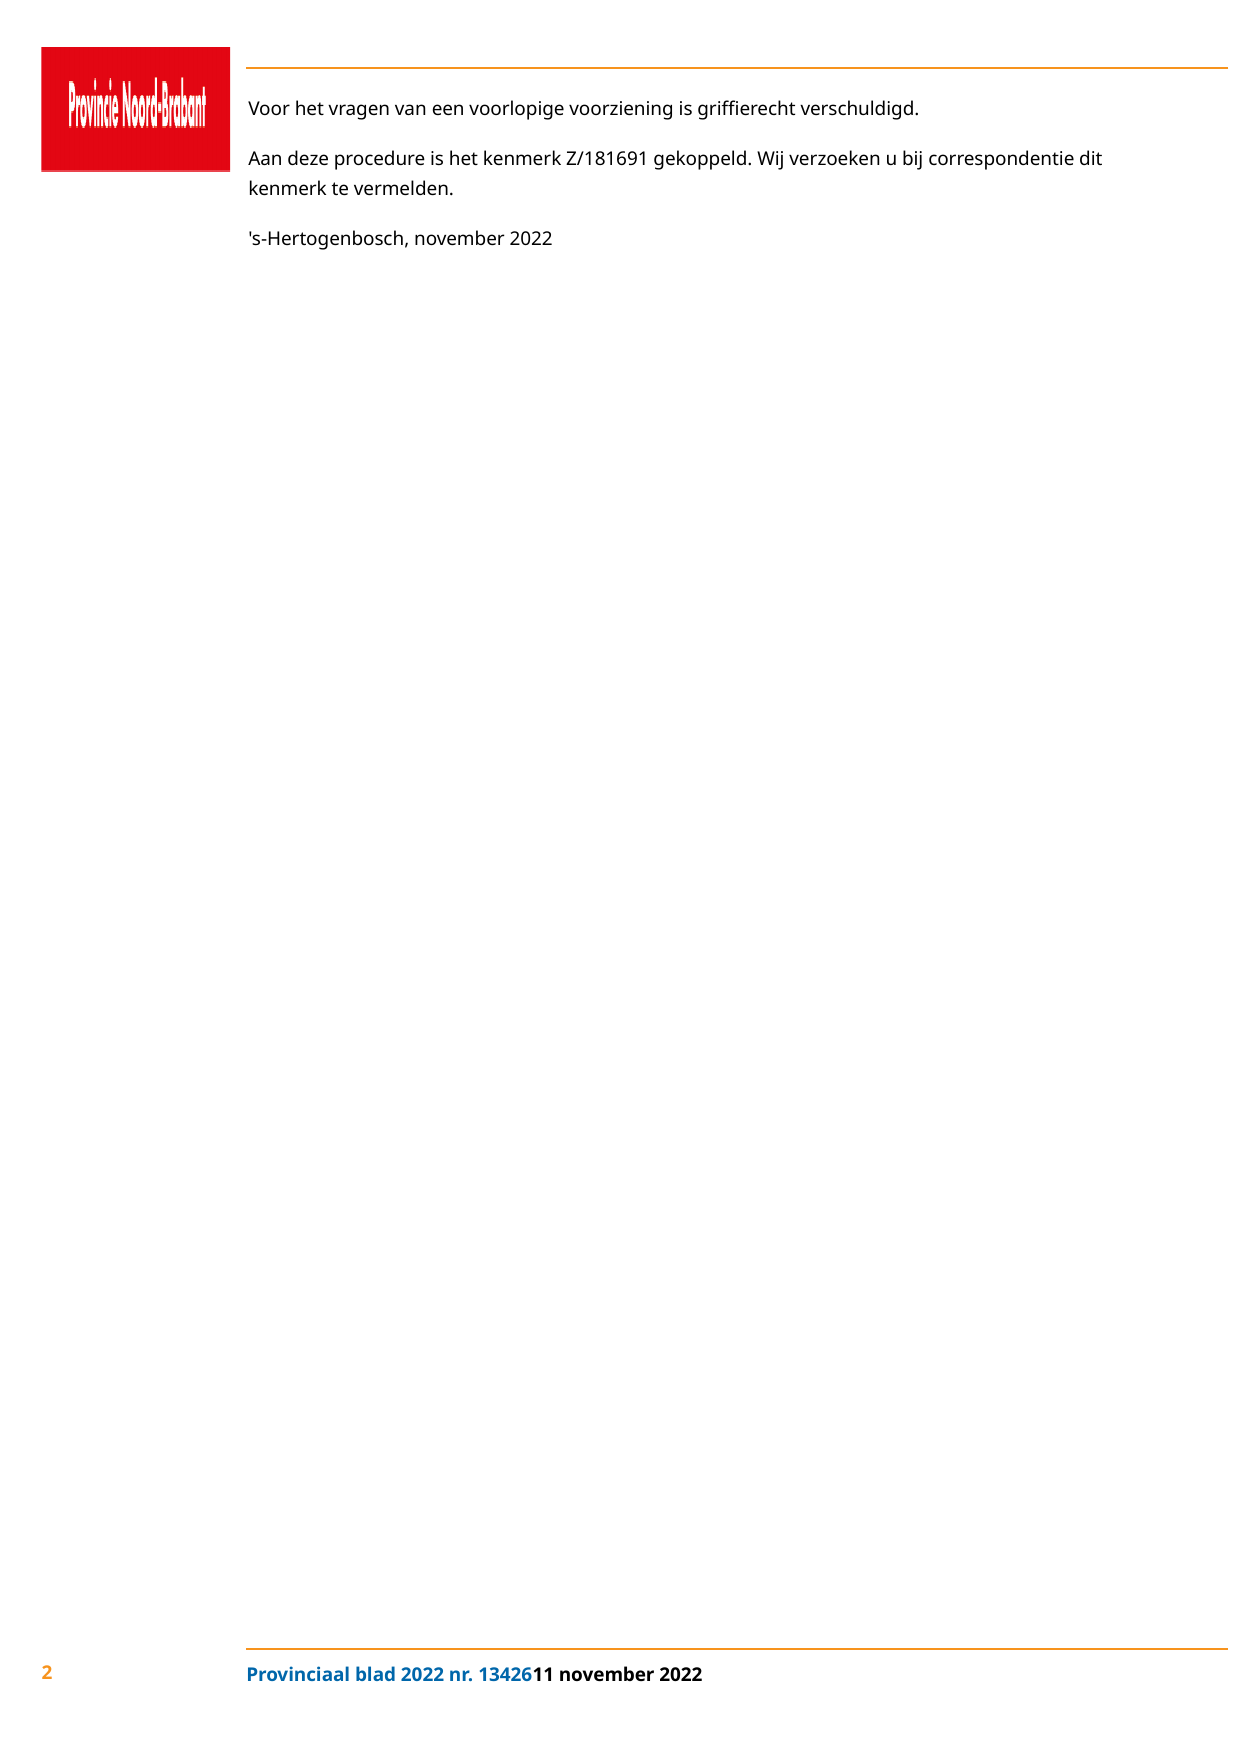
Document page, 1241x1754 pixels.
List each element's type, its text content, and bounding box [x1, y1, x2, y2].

text 's-Hertogenbosch, november 2022 [248, 225, 1152, 251]
text Aan deze procedure is het kenmerk Z/181691 gekoppeld. Wij verzoeken u bij correspondentie dit kenmerk te vermelden. [248, 145, 1152, 201]
picture [41, 47, 231, 172]
text Voor het vragen van een voorlopige voorziening is griffierecht verschuldigd. [248, 95, 1152, 121]
